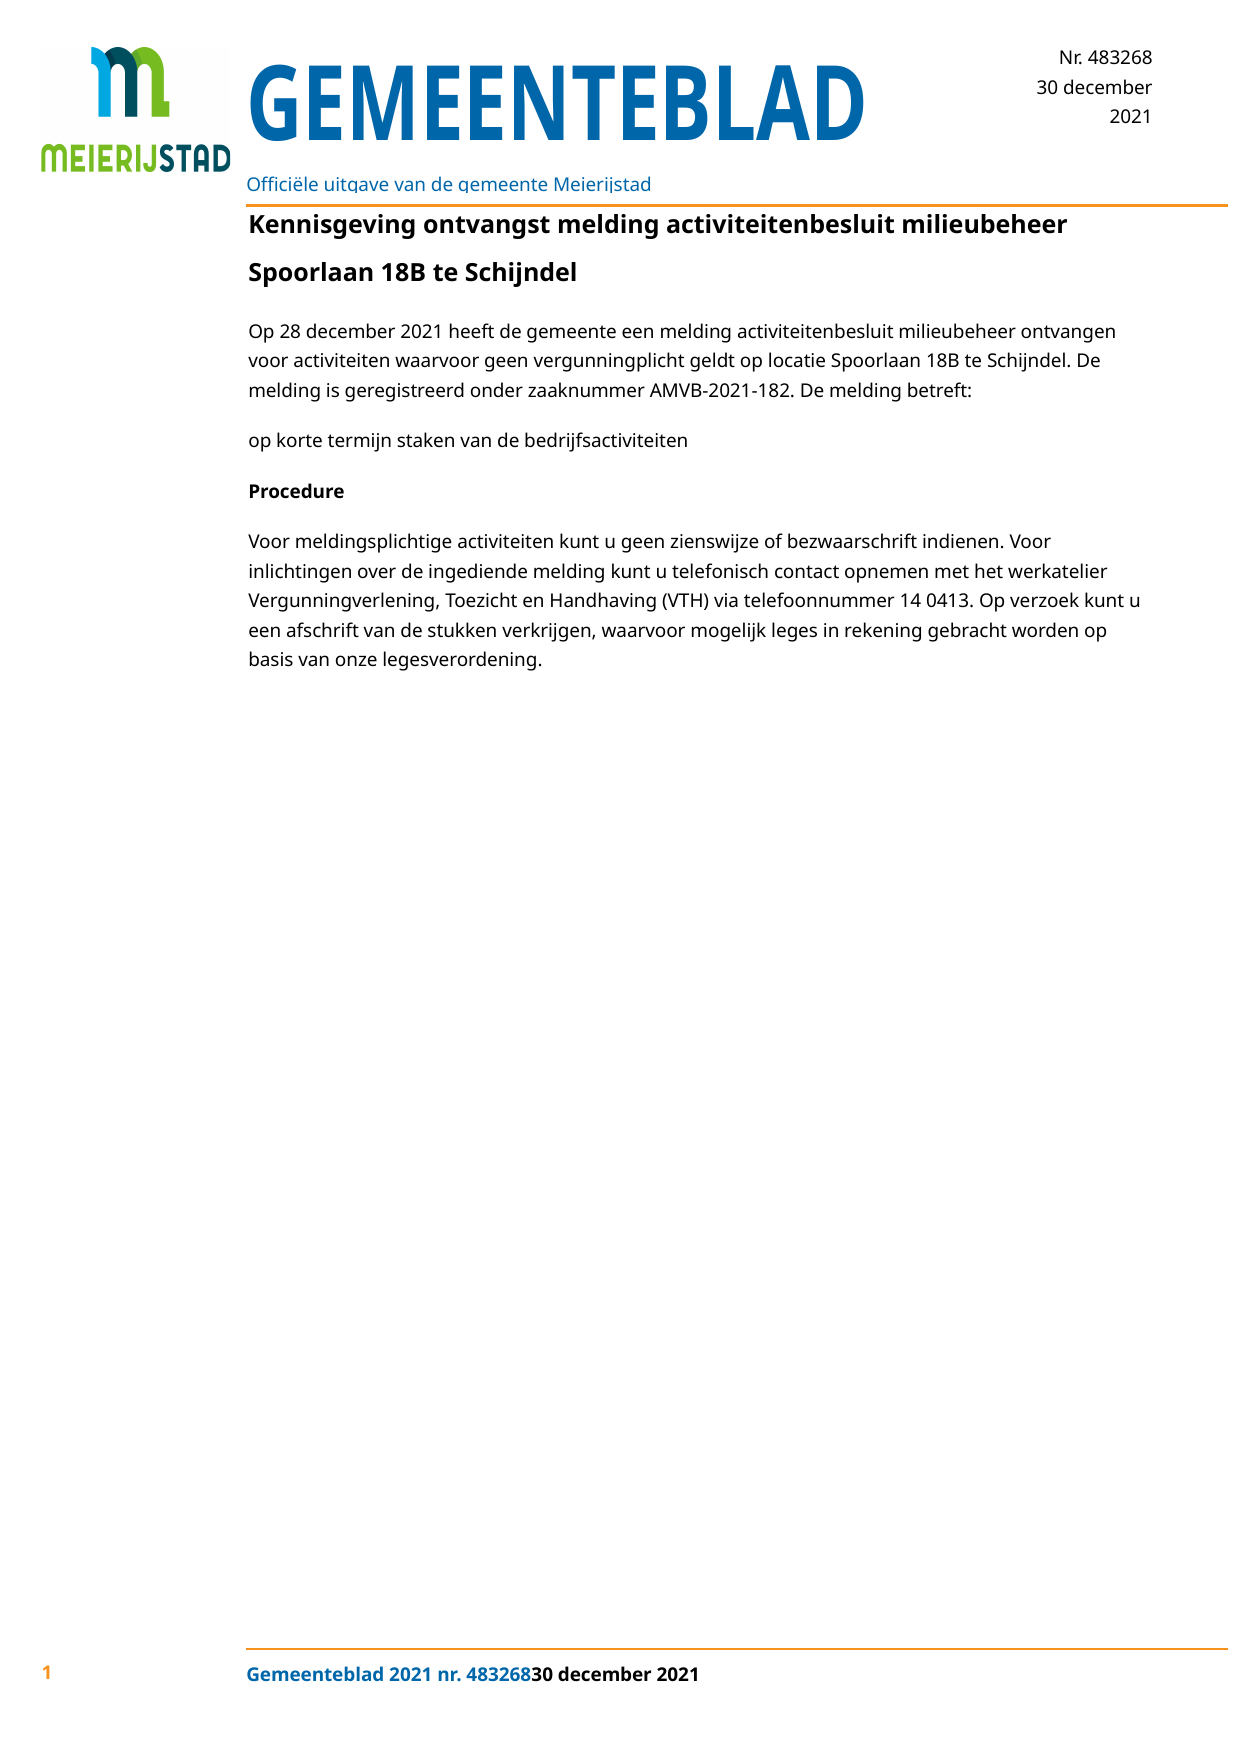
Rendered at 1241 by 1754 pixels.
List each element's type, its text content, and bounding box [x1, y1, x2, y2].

text Procedure [248, 478, 1152, 504]
text Kennisgeving ontvangst melding activiteitenbesluit milieubeheer Spoorlaan 18B te Schijndel [248, 207, 1152, 288]
text Voor meldingsplichtige activiteiten kunt u geen zienswijze of bezwaarschrift indienen. Voor inlichtingen over de ingediende melding kunt u telefonisch contact opnemen met het werkatelier Vergunningverlening, Toezicht en Handhaving (VTH) via telefoonnummer 14 0413. Op verzoek kunt u een afschrift van de stukken verkrijgen, waarvoor mogelijk leges in rekening gebracht worden op basis van onze legesverordening. [248, 528, 1152, 672]
text Op 28 december 2021 heeft de gemeente een melding activiteitenbesluit milieubeheer ontvangen voor activiteiten waarvoor geen vergunningplicht geldt op locatie Spoorlaan 18B te Schijndel. De melding is geregistreerd onder zaaknummer AMVB-2021-182. De melding betreft: [248, 318, 1152, 403]
text op korte termijn staken van de bedrijfsactiviteiten [248, 427, 1152, 453]
picture [41, 47, 231, 172]
